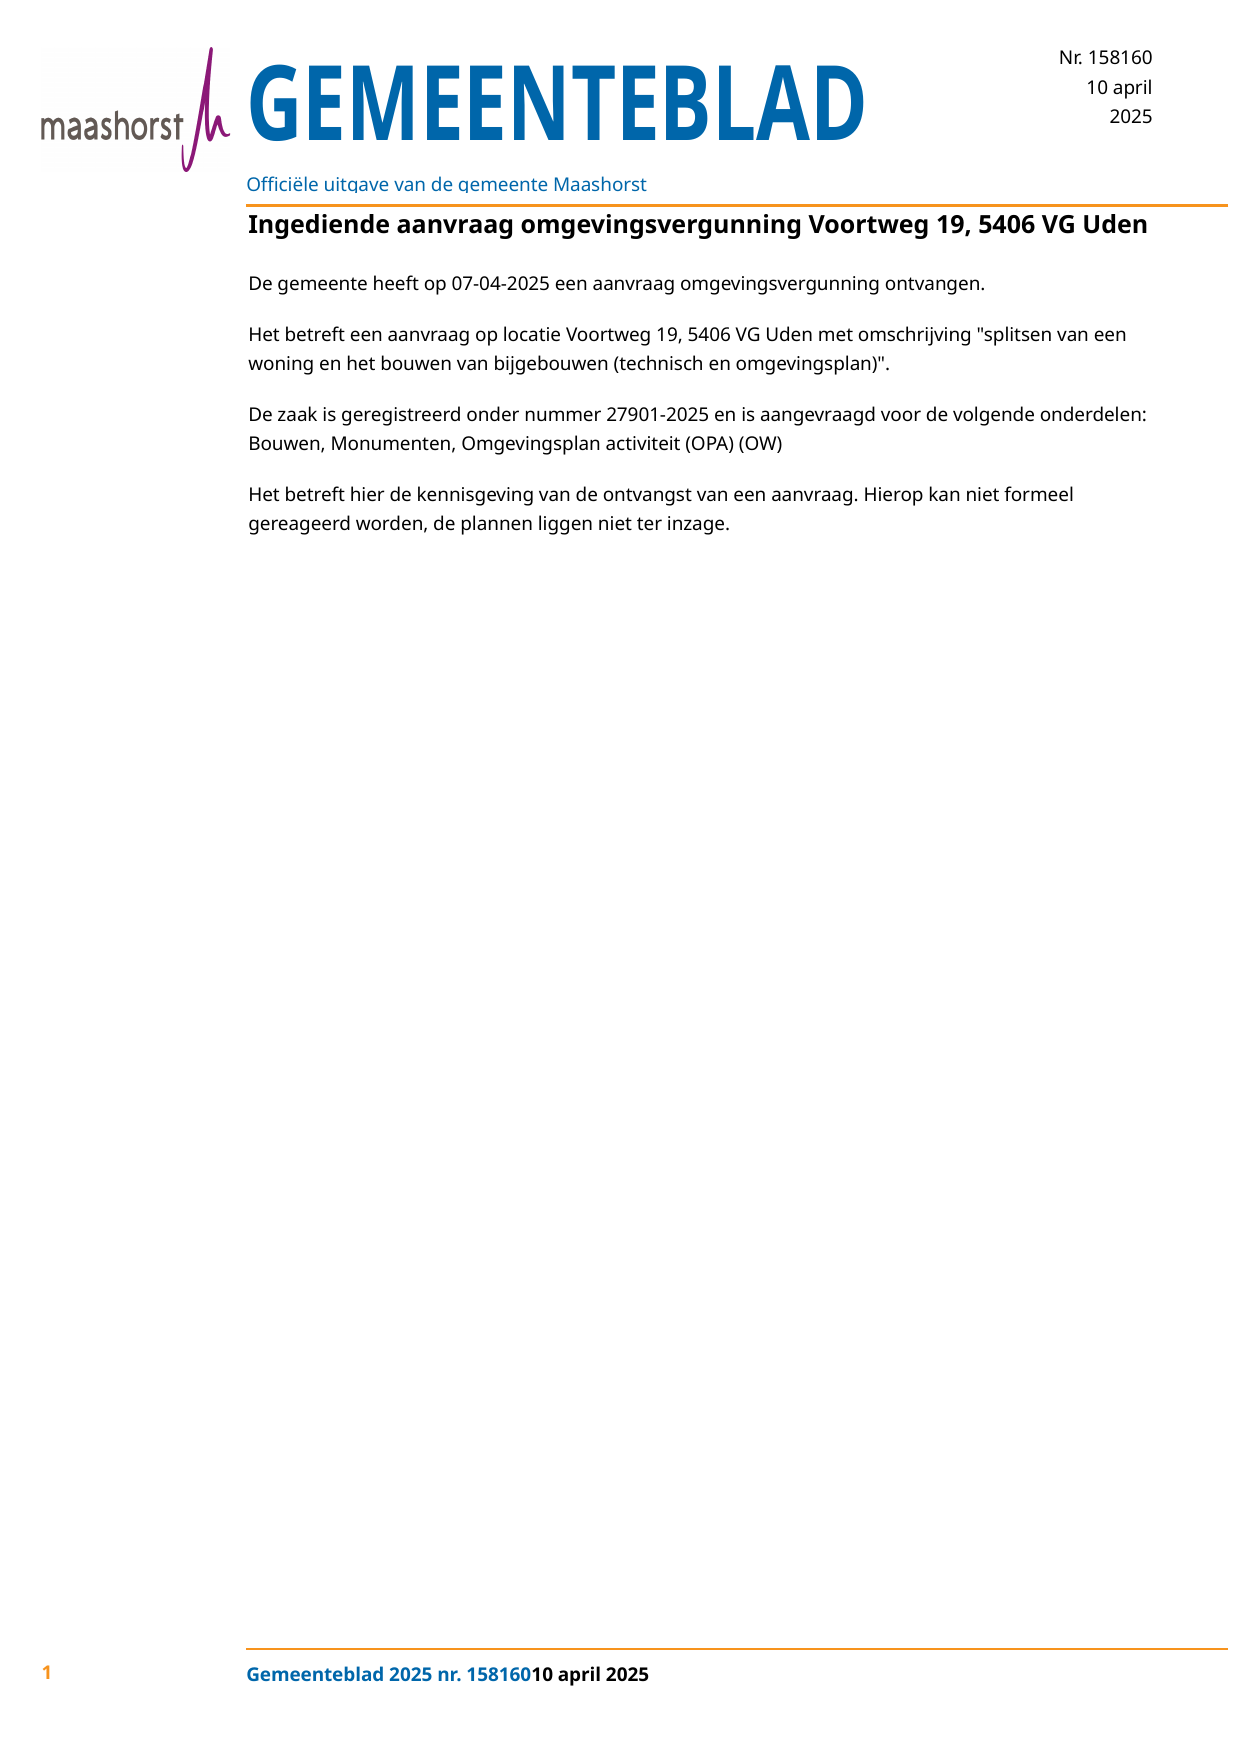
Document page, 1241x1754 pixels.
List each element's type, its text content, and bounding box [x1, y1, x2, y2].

picture [41, 47, 231, 172]
text Ingediende aanvraag omgevingsvergunning Voortweg 19, 5406 VG Uden [248, 207, 1152, 241]
text De zaak is geregistreerd onder nummer 27901-2025 en is aangevraagd voor de volgende onderdelen: Bouwen, Monumenten, Omgevingsplan activiteit (OPA) (OW) [248, 401, 1152, 456]
text Het betreft een aanvraag op locatie Voortweg 19, 5406 VG Uden met omschrijving "splitsen van een woning en het bouwen van bijgebouwen (technisch en omgevingsplan)". [248, 321, 1152, 376]
text Het betreft hier de kennisgeving van de ontvangst van een aanvraag. Hierop kan niet formeel gereageerd worden, de plannen liggen niet ter inzage. [248, 481, 1152, 536]
text De gemeente heeft op 07-04-2025 een aanvraag omgevingsvergunning ontvangen. [248, 270, 1152, 296]
